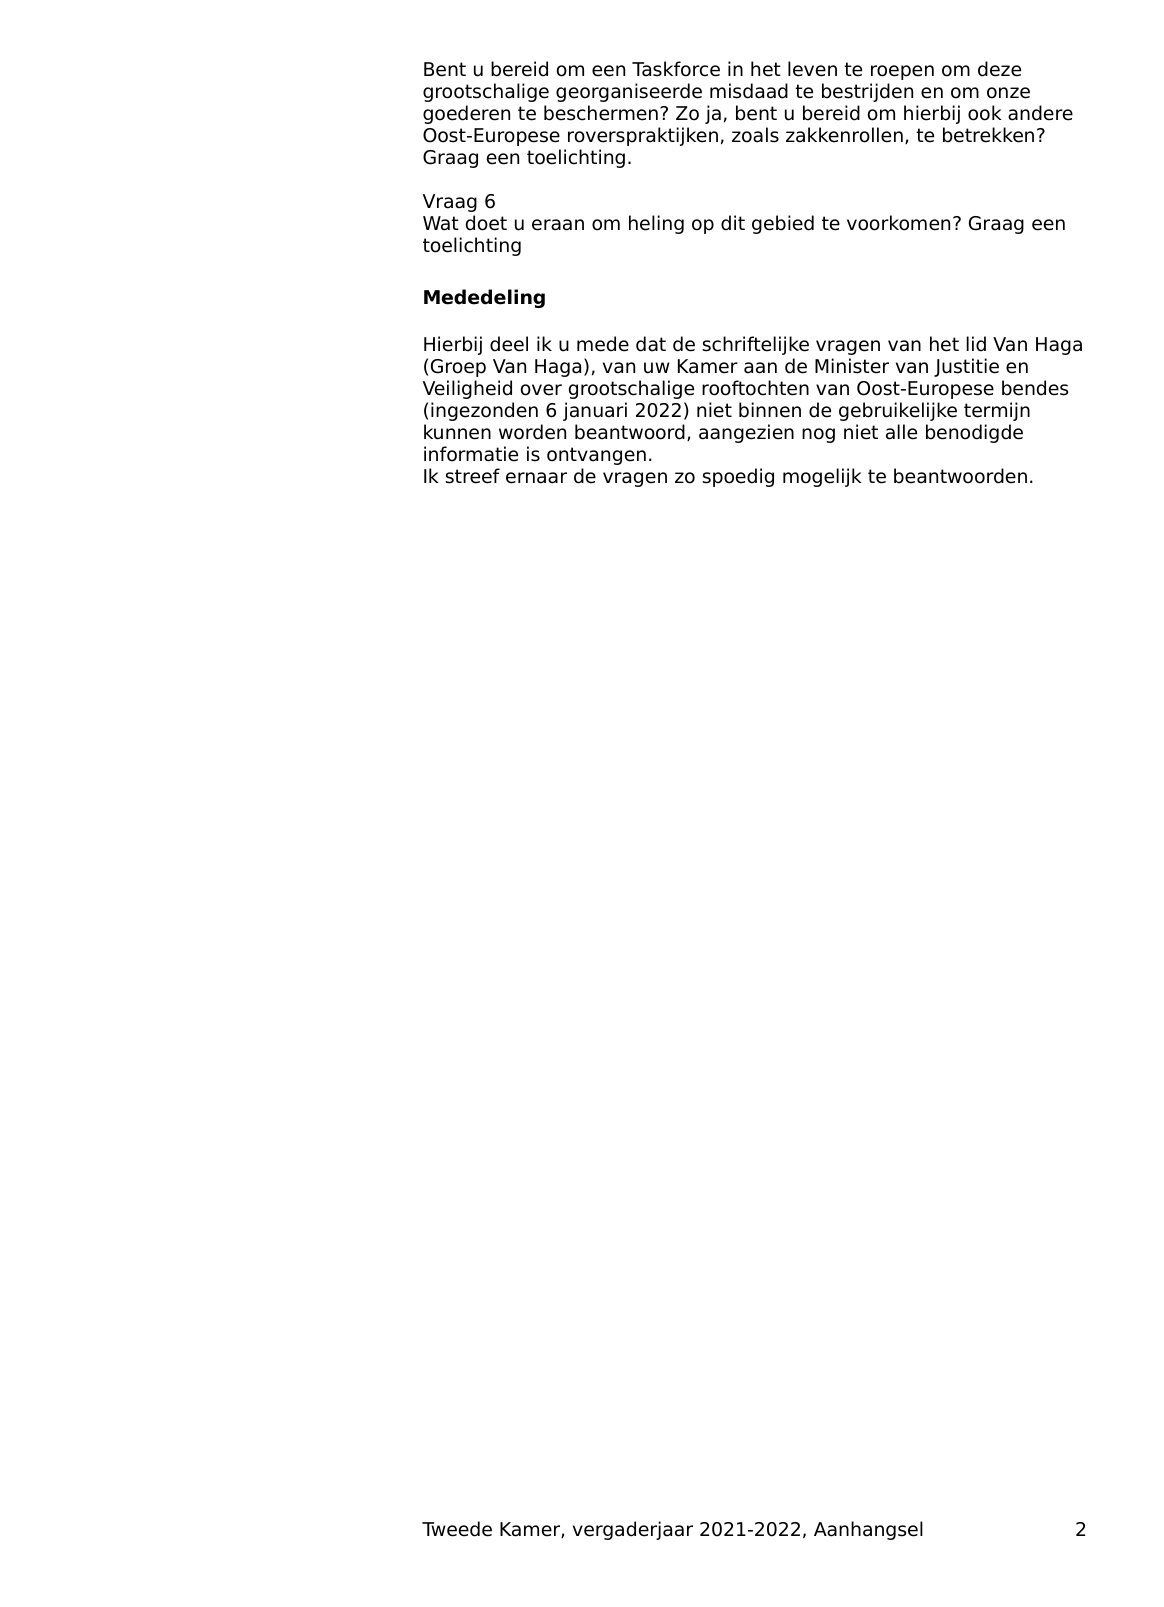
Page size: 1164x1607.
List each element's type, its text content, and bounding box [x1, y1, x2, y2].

subtitle Mededeling [422, 287, 1087, 309]
text Vraag 6 [422, 191, 1087, 213]
text Hierbij deel ik u mede dat de schriftelijke vragen van het lid Van Haga (Groep Van Haga), van uw Kamer aan de Minister van Justitie en Veiligheid over grootschalige rooftochten van Oost-Europese bendes (ingezonden 6 januari 2022) niet binnen de gebruikelijke termijn kunnen worden beantwoord, aangezien nog niet alle benodigde informatie is ontvangen. [422, 334, 1087, 466]
text Ik streef ernaar de vragen zo spoedig mogelijk te beantwoorden. [422, 466, 1087, 488]
text Bent u bereid om een Taskforce in het leven te roepen om deze grootschalige georganiseerde misdaad te bestrijden en om onze goederen te beschermen? Zo ja, bent u bereid om hierbij ook andere Oost-Europese roverspraktijken, zoals zakkenrollen, te betrekken? Graag een toelichting. [422, 59, 1087, 169]
text Wat doet u eraan om heling op dit gebied te voorkomen? Graag een toelichting [422, 213, 1087, 257]
